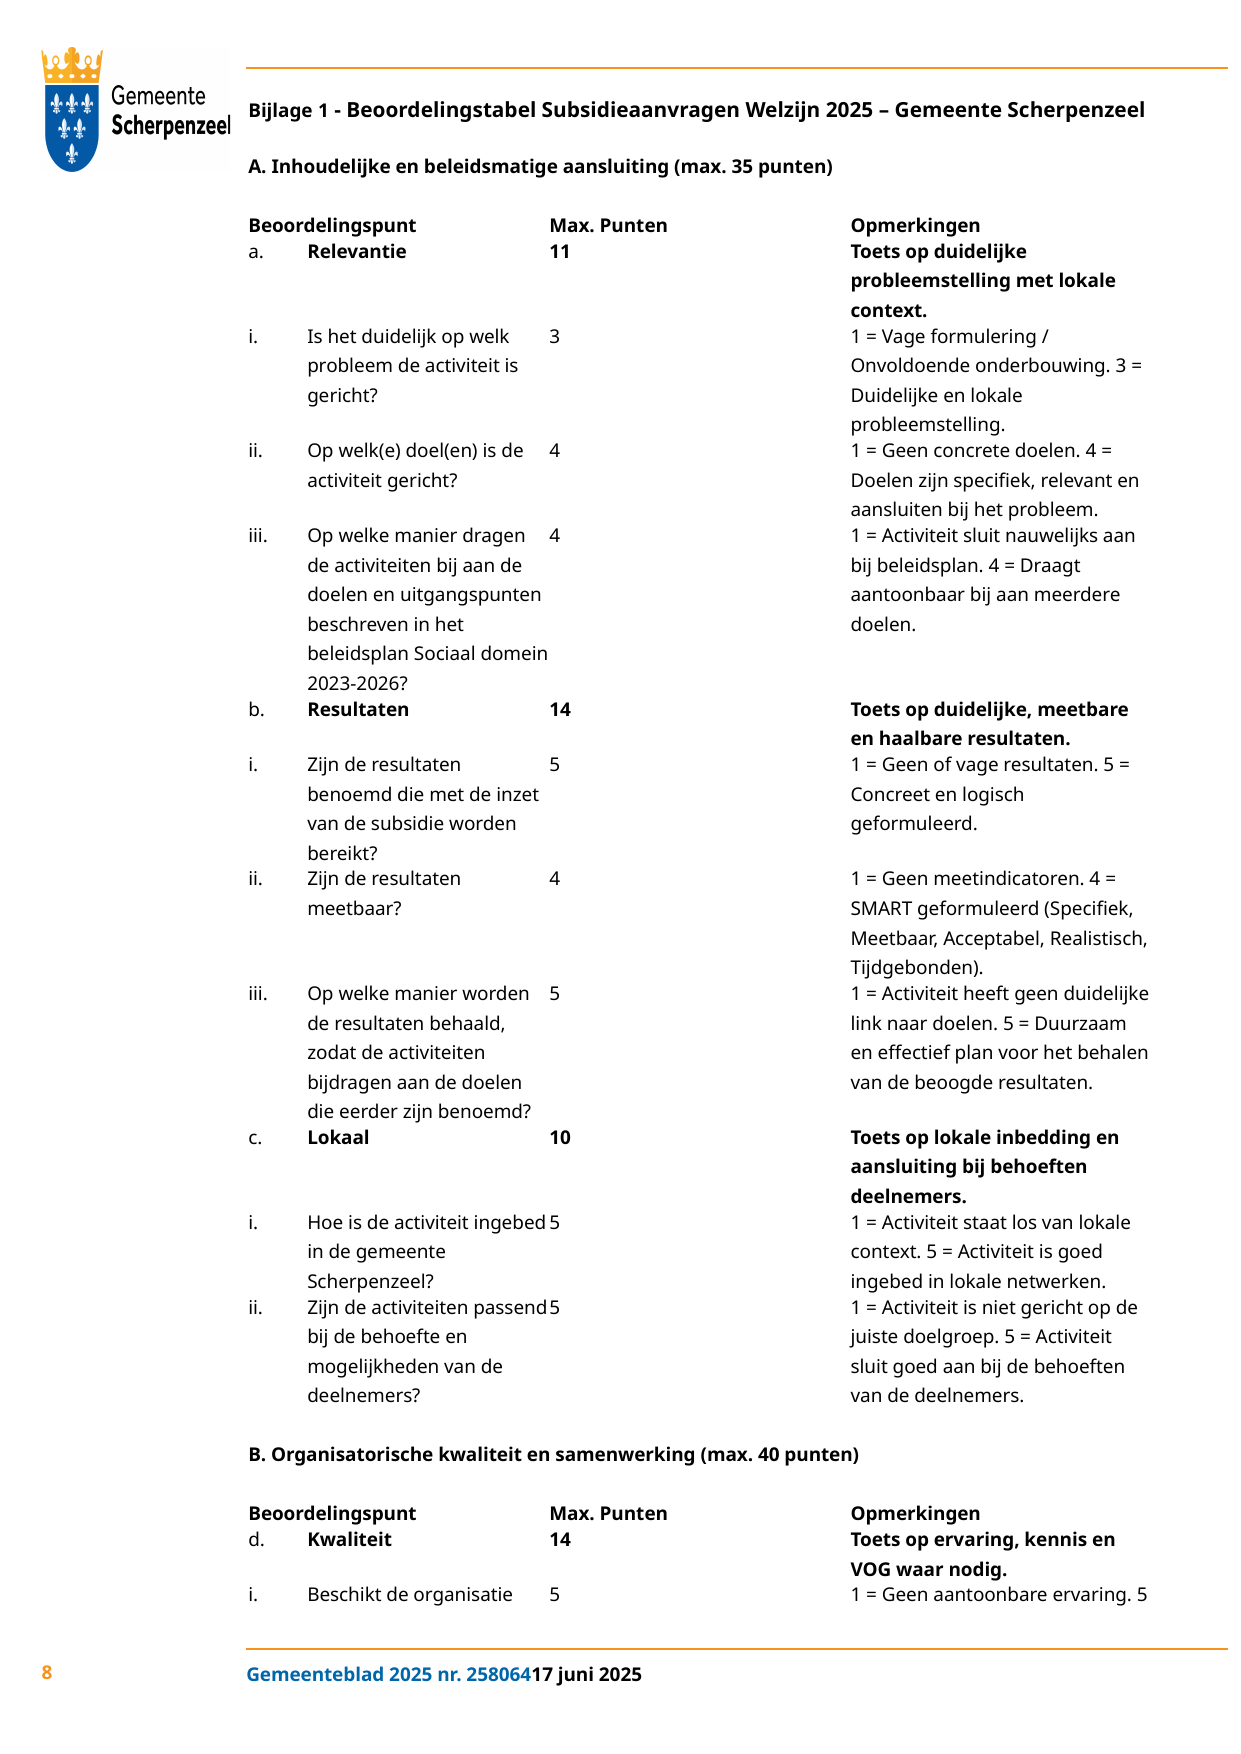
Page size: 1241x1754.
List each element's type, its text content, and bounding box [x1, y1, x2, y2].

table_cell Zijn de activiteiten passend bij de behoefte en mogelijkheden van de deelnemers? [248, 1294, 549, 1408]
table_cell Kwaliteit [248, 1526, 549, 1582]
table_cell Zijn de resultaten benoemd die met de inzet van de subsidie worden bereikt? [248, 751, 549, 866]
table_cell Relevantie [248, 238, 549, 323]
text Bijlage 1 - Beoordelingstabel Subsidieaanvragen Welzijn 2025 – Gemeente Scherpenzeel [248, 95, 1152, 123]
text A. Inhoudelijke en beleidsmatige aansluiting (max. 35 punten) [248, 153, 1152, 179]
table_cell 3 [549, 323, 850, 437]
table_cell Op welk(e) doel(en) is de activiteit gericht? [248, 437, 549, 522]
table_header Beoordelingspunt [248, 212, 549, 238]
table_cell 10 [549, 1124, 850, 1209]
table_header Max. Punten [549, 212, 850, 238]
table_cell Toets op lokale inbedding en aansluiting bij behoeften deelnemers. [850, 1124, 1152, 1209]
table_cell 1 = Activiteit is niet gericht op de juiste doelgroep. 5 = Activiteit sluit goed aan bij de behoeften van de deelnemers. [850, 1294, 1152, 1408]
picture [41, 47, 231, 172]
table_cell 14 [549, 1526, 850, 1582]
table_header Beoordelingspunt [248, 1501, 549, 1526]
table_cell 1 = Geen meetindicatoren. 4 = SMART geformuleerd (Specifiek, Meetbaar, Acceptabel, Realistisch, Tijdgebonden). [850, 866, 1152, 980]
table_cell Beschikt de organisatie [248, 1582, 549, 1607]
table_cell 1 = Activiteit heeft geen duidelijke link naar doelen. 5 = Duurzaam en effectief plan voor het behalen van de beoogde resultaten. [850, 980, 1152, 1124]
table_cell 1 = Activiteit staat los van lokale context. 5 = Activiteit is goed ingebed in lokale netwerken. [850, 1209, 1152, 1294]
table_header Opmerkingen [850, 1501, 1152, 1526]
table_cell Lokaal [248, 1124, 549, 1209]
table_cell Toets op duidelijke, meetbare en haalbare resultaten. [850, 696, 1152, 751]
table_cell 4 [549, 866, 850, 980]
table_cell Is het duidelijk op welk probleem de activiteit is gericht? [248, 323, 549, 437]
table_cell 1 = Geen concrete doelen. 4 = Doelen zijn specifiek, relevant en aansluiten bij het probleem. [850, 437, 1152, 522]
table_cell 1 = Activiteit sluit nauwelijks aan bij beleidsplan. 4 = Draagt aantoonbaar bij aan meerdere doelen. [850, 522, 1152, 696]
table_cell 1 = Vage formulering / Onvoldoende onderbouwing. 3 = Duidelijke en lokale probleemstelling. [850, 323, 1152, 437]
table_cell Op welke manier dragen de activiteiten bij aan de doelen en uitgangspunten beschreven in het beleidsplan Sociaal domein 2023-2026? [248, 522, 549, 696]
table_cell 4 [549, 437, 850, 522]
table_cell 4 [549, 522, 850, 696]
table_cell Resultaten [248, 696, 549, 751]
table_cell 5 [549, 1294, 850, 1408]
table_cell 1 = Geen aantoonbare ervaring. 5 [850, 1582, 1152, 1607]
table_cell Zijn de resultaten meetbaar? [248, 866, 549, 980]
table_header Max. Punten [549, 1501, 850, 1526]
table_cell Hoe is de activiteit ingebed in de gemeente Scherpenzeel? [248, 1209, 549, 1294]
table_cell 5 [549, 980, 850, 1124]
table_header Opmerkingen [850, 212, 1152, 238]
table_cell 1 = Geen of vage resultaten. 5 = Concreet en logisch geformuleerd. [850, 751, 1152, 866]
table_cell 11 [549, 238, 850, 323]
text B. Organisatorische kwaliteit en samenwerking (max. 40 punten) [248, 1441, 1152, 1467]
table_cell Toets op ervaring, kennis en VOG waar nodig. [850, 1526, 1152, 1582]
table_cell Toets op duidelijke probleemstelling met lokale context. [850, 238, 1152, 323]
table_cell 5 [549, 1582, 850, 1607]
table_cell 5 [549, 751, 850, 866]
table_cell 14 [549, 696, 850, 751]
table_cell 5 [549, 1209, 850, 1294]
table_cell Op welke manier worden de resultaten behaald, zodat de activiteiten bijdragen aan de doelen die eerder zijn benoemd? [248, 980, 549, 1124]
